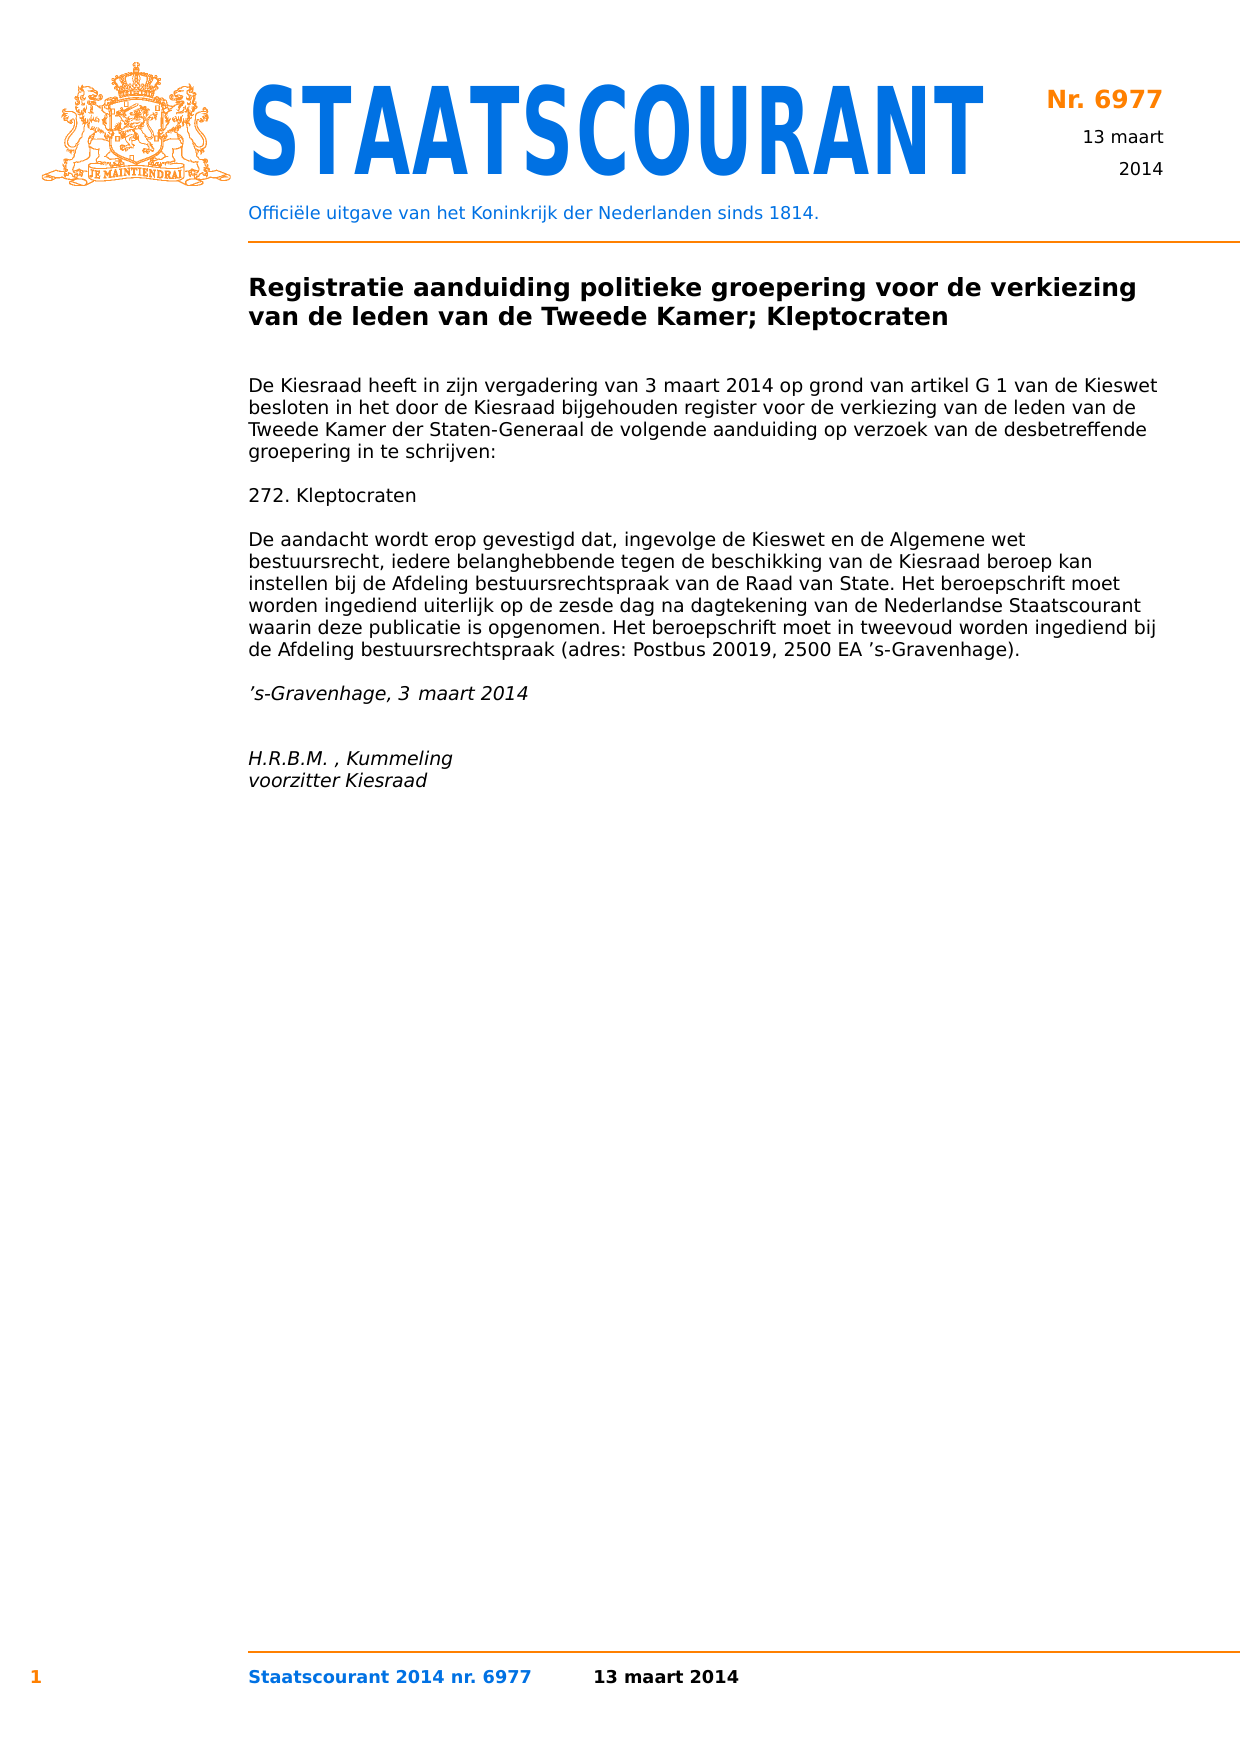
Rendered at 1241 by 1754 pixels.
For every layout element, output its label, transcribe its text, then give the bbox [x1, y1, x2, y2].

table_header STAATSCOURANT [248, 62, 998, 203]
text ’s-Gravenhage, 3 maart 2014 [248, 682, 1163, 704]
table_cell 13 maart [998, 121, 1240, 153]
table_header Nr. 6977 [998, 62, 1240, 121]
text 272. Kleptocraten [248, 485, 1163, 507]
text De aandacht wordt erop gevestigd dat, ingevolge de Kieswet en de Algemene wet bestuursrecht, iedere belanghebbende tegen de beschikking van de Kiesraad beroep kan instellen bij de Afdeling bestuursrechtspraak van de Raad van State. Het beroepschrift moet worden ingediend uiterlijk op de zesde dag na dagtekening van de Nederlandse Staatscourant waarin deze publicatie is opgenomen. Het beroepschrift moet in tweevoud worden ingediend bij de Afdeling bestuursrechtspraak (adres: Postbus 20019, 2500 EA ’s-Gravenhage). [248, 529, 1163, 661]
text H.R.B.M. , Kummeling voorzitter Kiesraad [248, 726, 1163, 792]
subtitle Registratie aanduiding politieke groepering voor de verkiezing van de leden van de Tweede Kamer; Kleptocraten [248, 273, 1163, 331]
picture [41, 62, 231, 186]
table_cell Officiële uitgave van het Koninkrijk der Nederlanden sinds 1814. [248, 203, 1240, 241]
table_header [25, 62, 248, 241]
text De Kiesraad heeft in zijn vergadering van 3 maart 2014 op grond van artikel G 1 van de Kieswet besloten in het door de Kiesraad bijgehouden register voor de verkiezing van de leden van de Tweede Kamer der Staten-Generaal de volgende aanduiding op verzoek van de desbetreffende groepering in te schrijven: [248, 375, 1163, 463]
table_cell 2014 [998, 153, 1240, 203]
